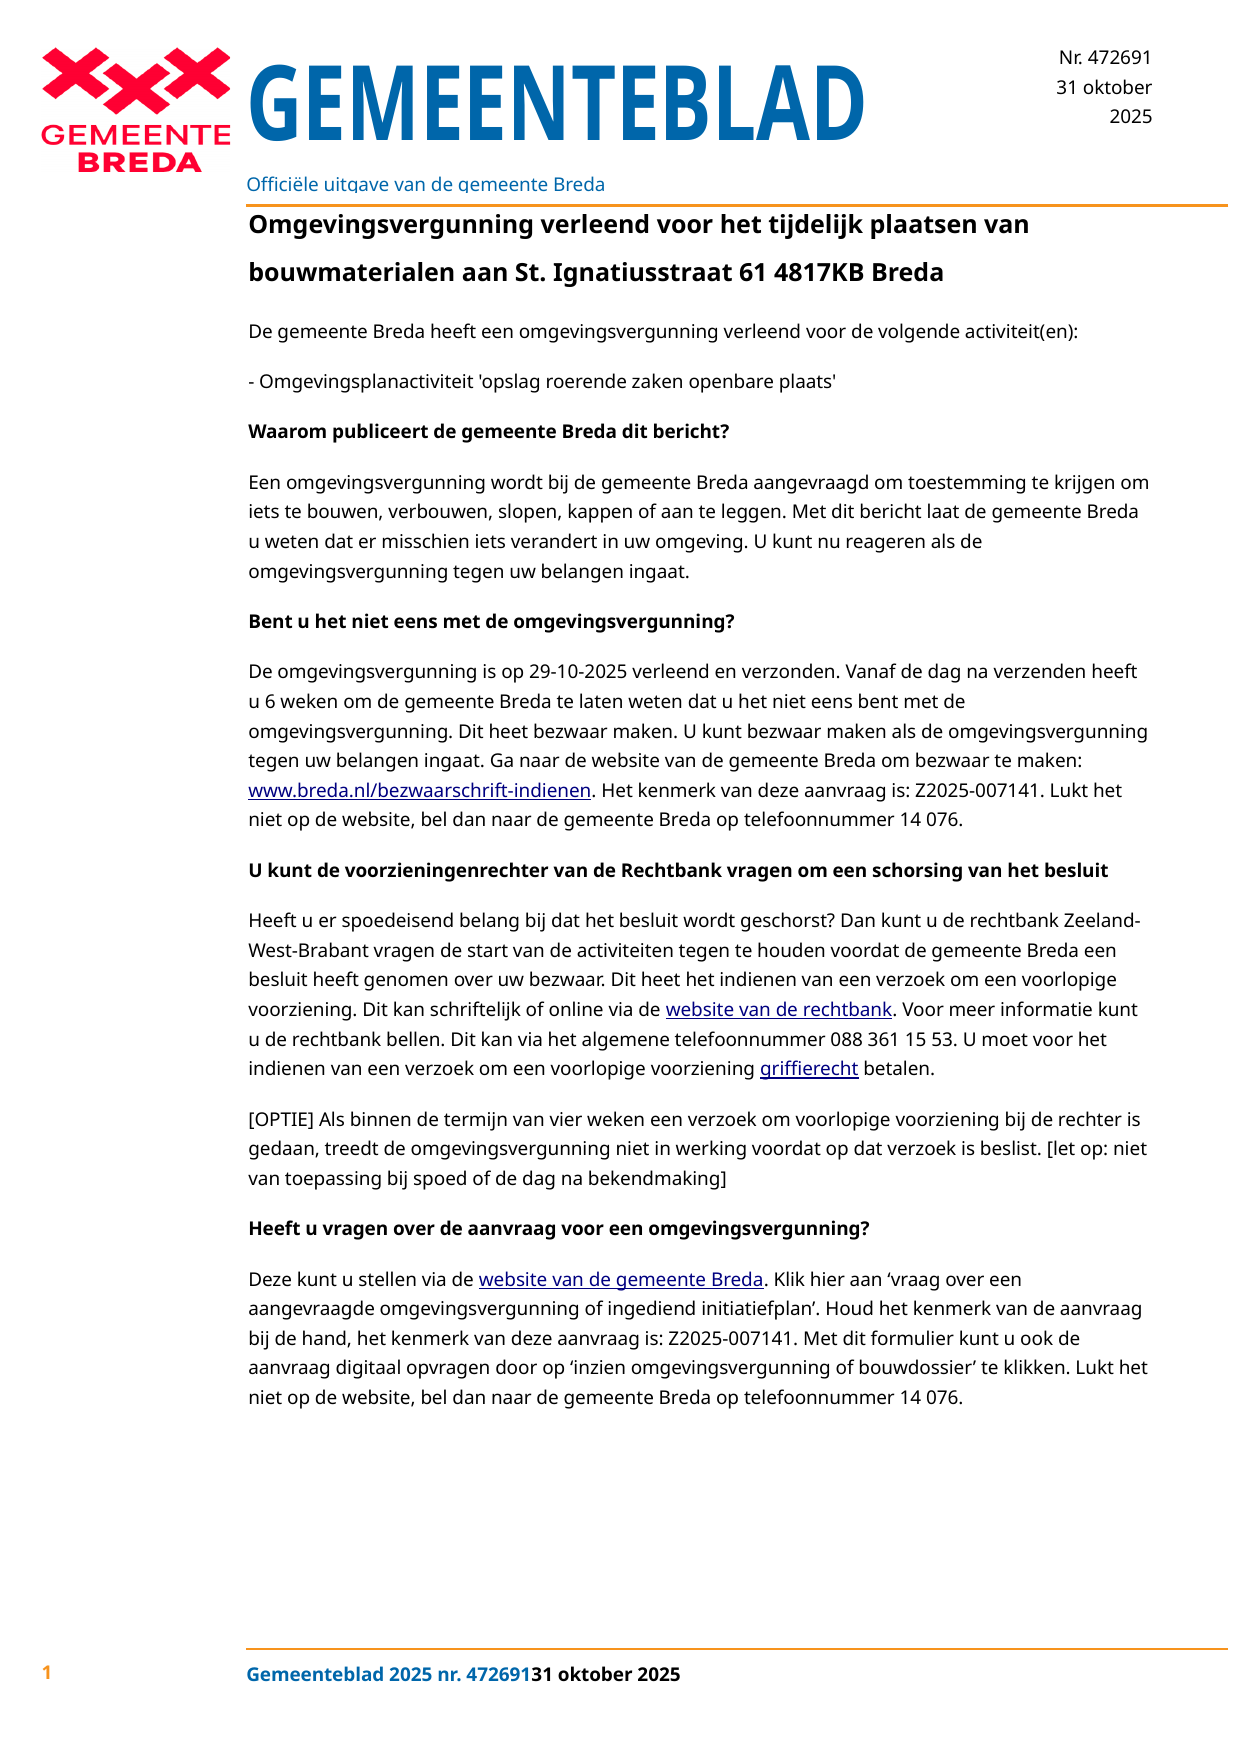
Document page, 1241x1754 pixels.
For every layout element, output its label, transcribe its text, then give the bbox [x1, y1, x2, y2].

text [OPTIE] Als binnen de termijn van vier weken een verzoek om voorlopige voorziening bij de rechter is gedaan, treedt de omgevingsvergunning niet in werking voordat op dat verzoek is beslist. [let op: niet van toepassing bij spoed of de dag na bekendmaking] [248, 1106, 1152, 1191]
text Deze kunt u stellen via de website van de gemeente Breda. Klik hier aan ‘vraag over een aangevraagde omgevingsvergunning of ingediend initiatiefplan’. Houd het kenmerk van de aanvraag bij de hand, het kenmerk van deze aanvraag is: Z2025-007141. Met dit formulier kunt u ook de aanvraag digitaal opvragen door op ‘inzien omgevingsvergunning of bouwdossier’ te klikken. Lukt het niet op de website, bel dan naar de gemeente Breda op telefoonnummer 14 076. [248, 1266, 1152, 1410]
text Heeft u vragen over de aanvraag voor een omgevingsvergunning? [248, 1215, 1152, 1241]
text - Omgevingsplanactiviteit 'opslag roerende zaken openbare plaats' [248, 368, 1152, 394]
text De gemeente Breda heeft een omgevingsvergunning verleend voor de volgende activiteit(en): [248, 318, 1152, 344]
text Omgevingsvergunning verleend voor het tijdelijk plaatsen van bouwmaterialen aan St. Ignatiusstraat 61 4817KB Breda [248, 207, 1152, 288]
text Waarom publiceert de gemeente Breda dit bericht? [248, 419, 1152, 444]
text Bent u het niet eens met de omgevingsvergunning? [248, 608, 1152, 634]
text Een omgevingsvergunning wordt bij de gemeente Breda aangevraagd om toestemming te krijgen om iets te bouwen, verbouwen, slopen, kappen of aan te leggen. Met dit bericht laat de gemeente Breda u weten dat er misschien iets verandert in uw omgeving. U kunt nu reageren als de omgevingsvergunning tegen uw belangen ingaat. [248, 469, 1152, 584]
text De omgevingsvergunning is op 29-10-2025 verleend en verzonden. Vanaf de dag na verzenden heeft u 6 weken om de gemeente Breda te laten weten dat u het niet eens bent met de omgevingsvergunning. Dit heet bezwaar maken. U kunt bezwaar maken als de omgevingsvergunning tegen uw belangen ingaat. Ga naar de website van de gemeente Breda om bezwaar te maken: www.breda.nl/bezwaarschrift-indienen. Het kenmerk van deze aanvraag is: Z2025-007141. Lukt het niet op de website, bel dan naar de gemeente Breda op telefoonnummer 14 076. [248, 659, 1152, 832]
text Heeft u er spoedeisend belang bij dat het besluit wordt geschorst? Dan kunt u de rechtbank Zeeland-West-Brabant vragen de start van de activiteiten tegen te houden voordat de gemeente Breda een besluit heeft genomen over uw bezwaar. Dit heet het indienen van een verzoek om een voorlopige voorziening. Dit kan schriftelijk of online via de website van de rechtbank. Voor meer informatie kunt u de rechtbank bellen. Dit kan via het algemene telefoonnummer 088 361 15 53. U moet voor het indienen van een verzoek om een voorlopige voorziening griffierecht betalen. [248, 907, 1152, 1081]
picture [41, 47, 231, 172]
text U kunt de voorzieningenrechter van de Rechtbank vragen om een schorsing van het besluit [248, 857, 1152, 883]
